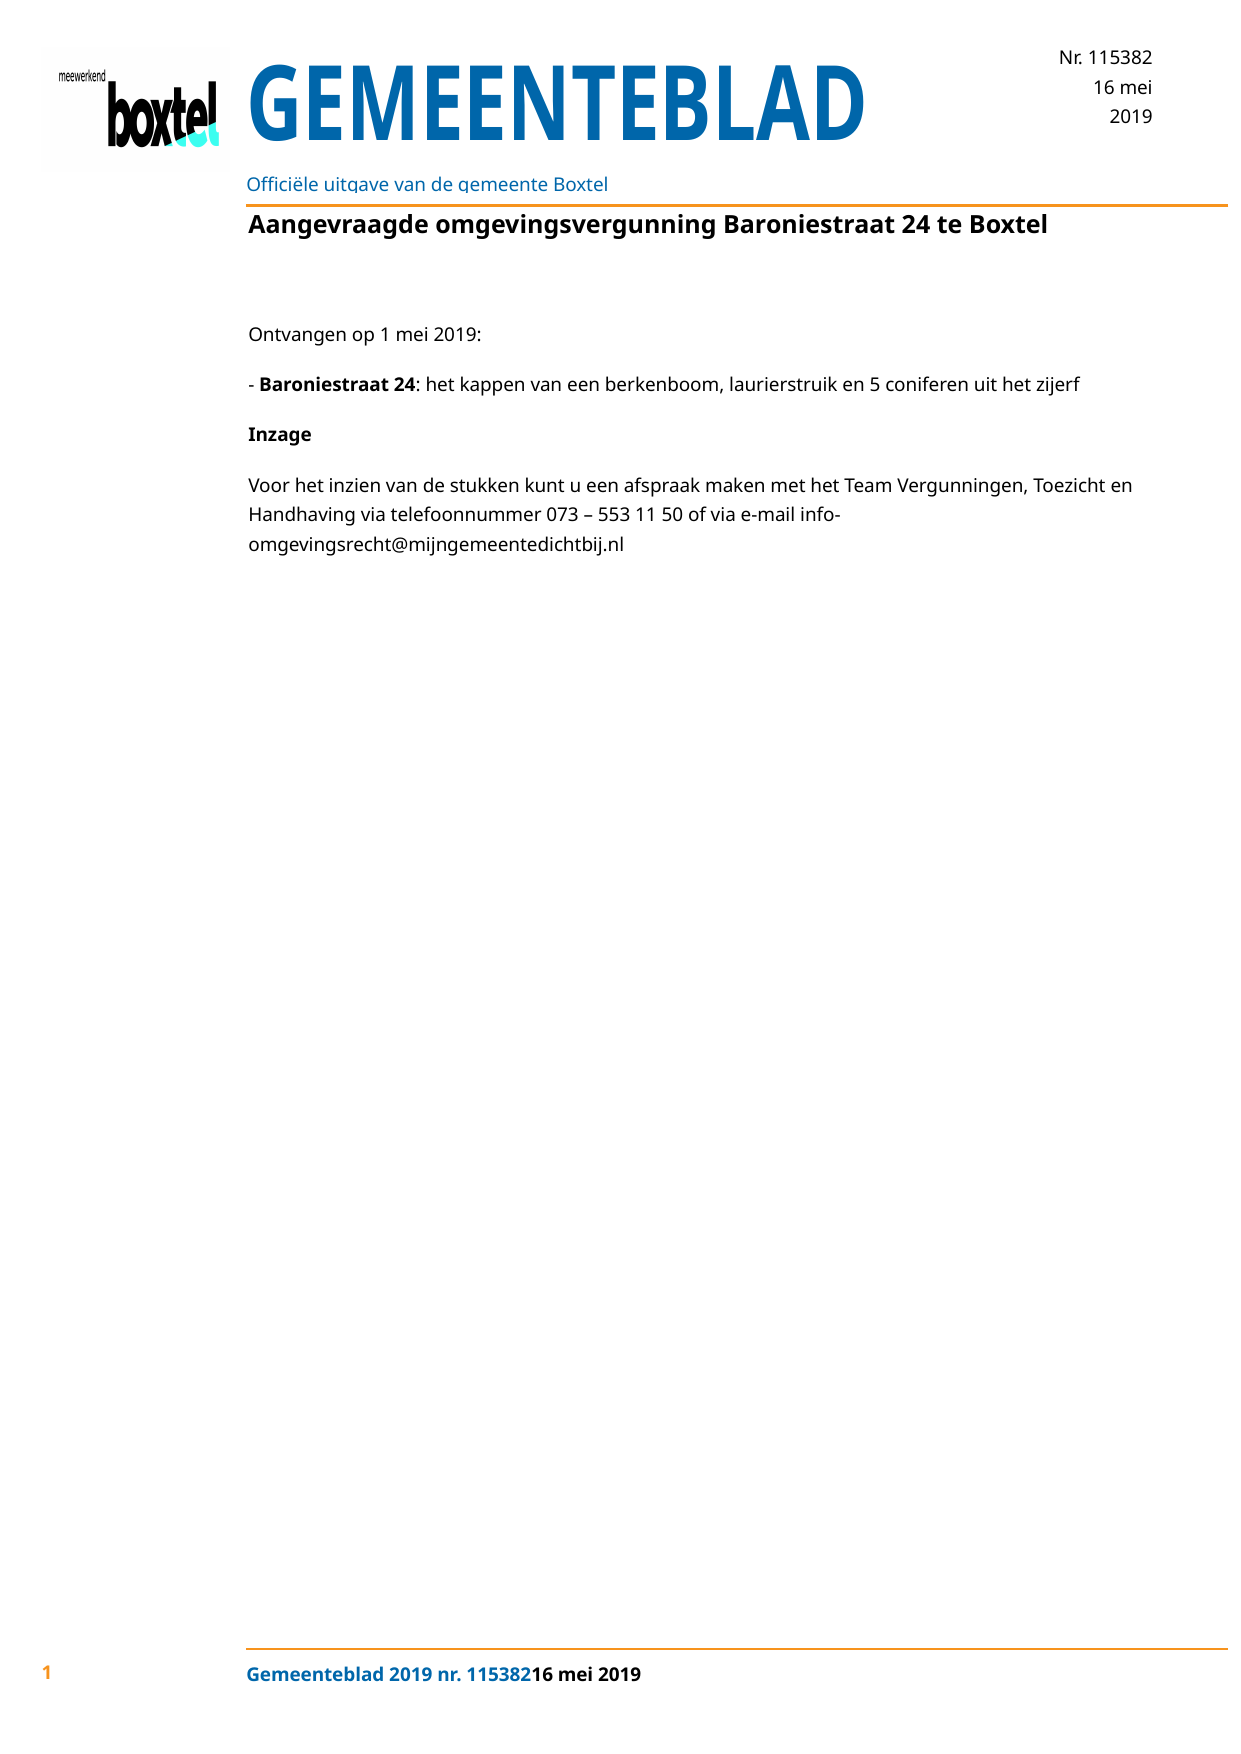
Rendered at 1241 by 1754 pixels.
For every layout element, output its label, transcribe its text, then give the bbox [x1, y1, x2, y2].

text - Baroniestraat 24: het kappen van een berkenboom, laurierstruik en 5 coniferen uit het zijerf [248, 371, 1152, 397]
picture [41, 47, 231, 172]
text Aangevraagde omgevingsvergunning Baroniestraat 24 te Boxtel [248, 207, 1152, 241]
text Inzage [248, 422, 1152, 447]
text Voor het inzien van de stukken kunt u een afspraak maken met het Team Vergunningen, Toezicht en Handhaving via telefoonnummer 073 – 553 11 50 of via e-mail info-omgevingsrecht@mijngemeentedichtbij.nl [248, 472, 1152, 557]
text Ontvangen op 1 mei 2019: [248, 321, 1152, 346]
